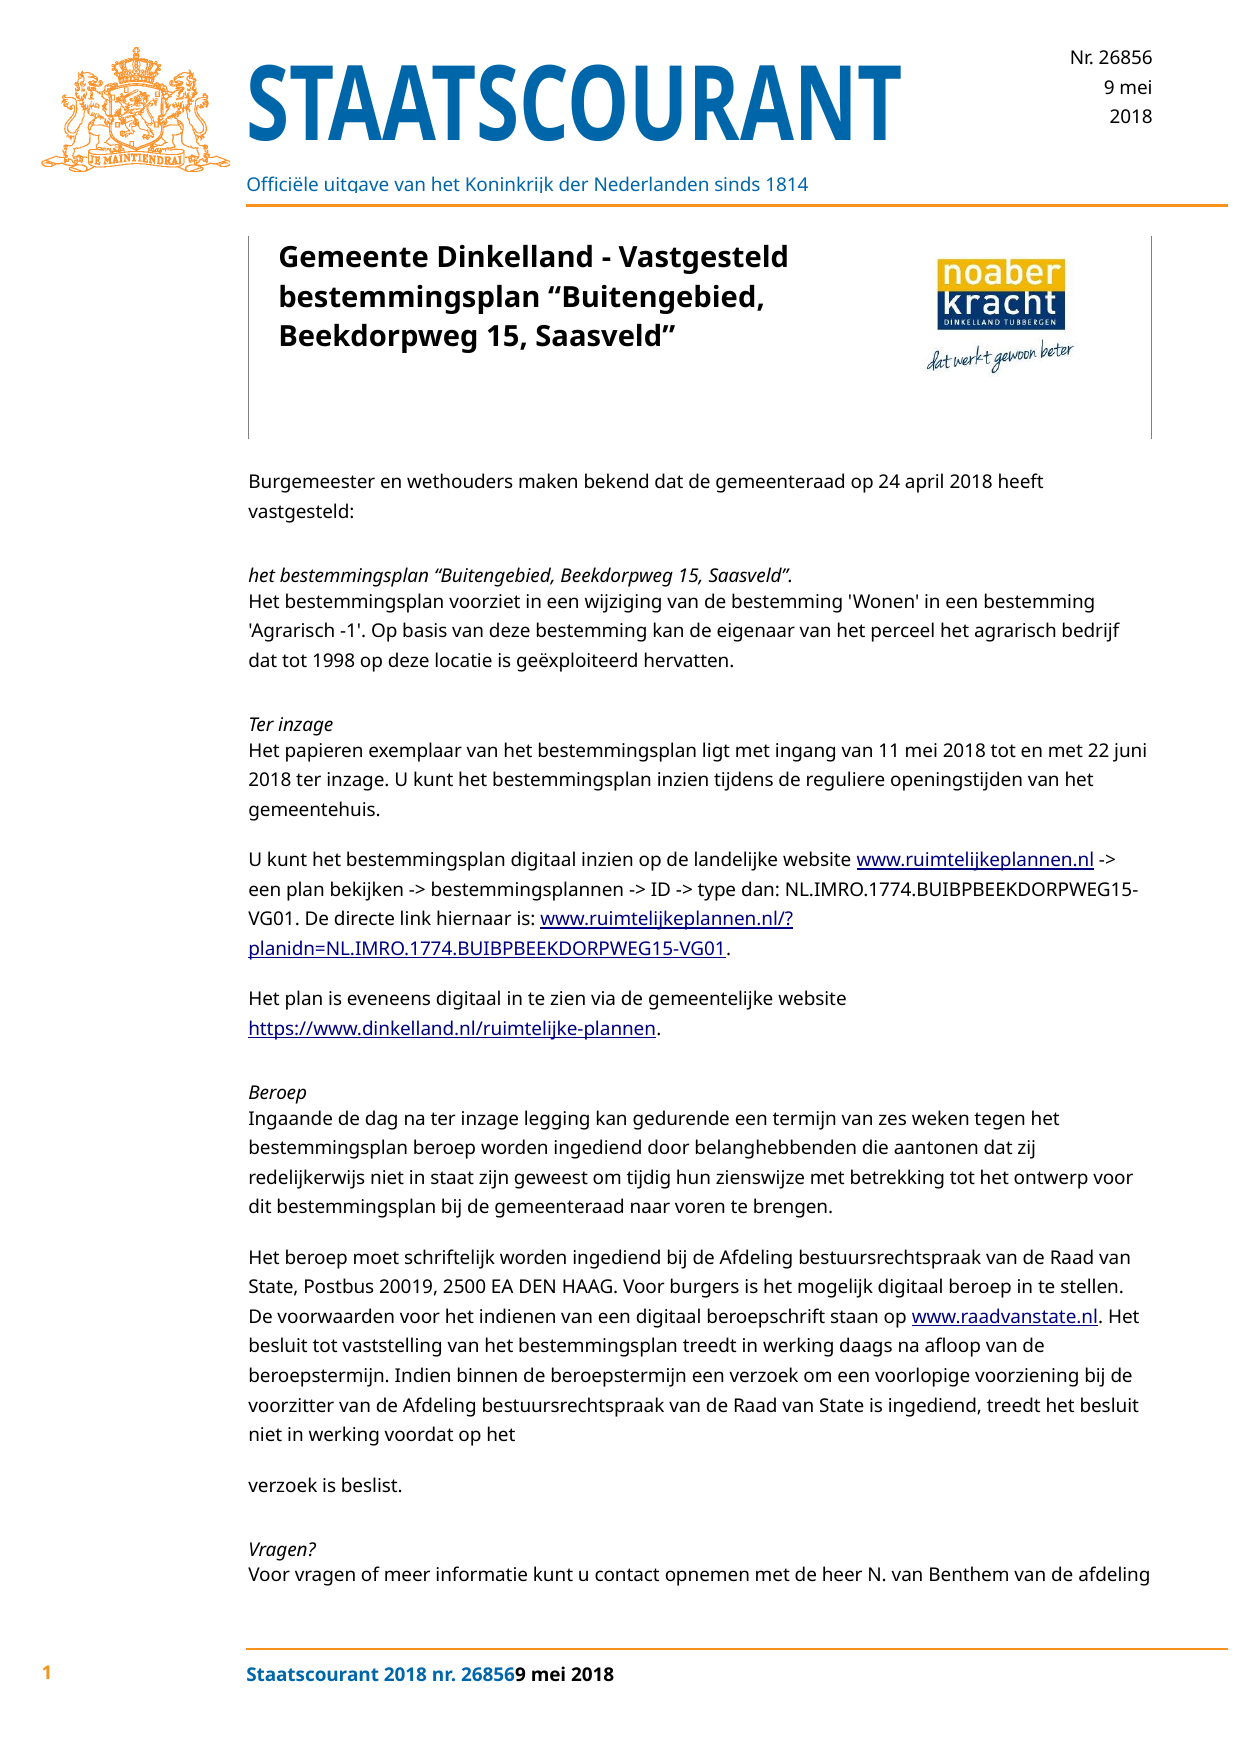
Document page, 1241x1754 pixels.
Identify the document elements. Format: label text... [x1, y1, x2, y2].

text Het beroep moet schriftelijk worden ingediend bij de Afdeling bestuursrechtspraak van de Raad van State, Postbus 20019, 2500 EA DEN HAAG. Voor burgers is het mogelijk digitaal beroep in te stellen. De voorwaarden voor het indienen van een digitaal beroepschrift staan op www.raadvanstate.nl. Het besluit tot vaststelling van het bestemmingsplan treedt in werking daags na afloop van de beroepstermijn. Indien binnen de beroepstermijn een verzoek om een voorlopige voorziening bij de voorzitter van de Afdeling bestuursrechtspraak van de Raad van State is ingediend, treedt het besluit niet in werking voordat op het [248, 1244, 1152, 1447]
picture [912, 236, 1090, 414]
text Ter inzage [248, 711, 1152, 737]
table_header [1090, 236, 1151, 413]
text Het plan is eveneens digitaal in te zien via de gemeentelijke website https://www.dinkelland.nl/ruimtelijke-plannen. [248, 986, 1152, 1041]
text Beroep [248, 1079, 1152, 1105]
text Burgemeester en wethouders maken bekend dat de gemeenteraad op 24 april 2018 heeft vastgesteld: [248, 469, 1152, 524]
text Voor vragen of meer informatie kunt u contact opnemen met de heer N. van Benthem van de afdeling [248, 1562, 1152, 1587]
table_header [850, 236, 912, 413]
table_header [850, 414, 1151, 439]
picture [41, 47, 231, 172]
text U kunt het bestemmingsplan digitaal inzien op de landelijke website www.ruimtelijkeplannen.nl -> een plan bekijken -> bestemmingsplannen -> ID -> type dan: NL.IMRO.1774.BUIBPBEEKDORPWEG15-VG01. De directe link hiernaar is: www.ruimtelijkeplannen.nl/?planidn=NL.IMRO.1774.BUIBPBEEKDORPWEG15-VG01. [248, 846, 1152, 961]
text Vragen? [248, 1536, 1152, 1562]
text verzoek is beslist. [248, 1472, 1152, 1498]
text Het bestemmingsplan voorziet in een wijziging van de bestemming 'Wonen' in een bestemming 'Agrarisch -1'. Op basis van deze bestemming kan de eigenaar van het perceel het agrarisch bedrijf dat tot 1998 op deze locatie is geëxploiteerd hervatten. [248, 588, 1152, 673]
table_header Gemeente Dinkelland - Vastgesteld bestemmingsplan “Buitengebied, Beekdorpweg 15, Saasveld” [249, 236, 850, 439]
text Het papieren exemplaar van het bestemmingsplan ligt met ingang van 11 mei 2018 tot en met 22 juni 2018 ter inzage. U kunt het bestemmingsplan inzien tijdens de reguliere openingstijden van het gemeentehuis. [248, 737, 1152, 822]
text Ingaande de dag na ter inzage legging kan gedurende een termijn van zes weken tegen het bestemmingsplan beroep worden ingediend door belanghebbenden die aantonen dat zij redelijkerwijs niet in staat zijn geweest om tijdig hun zienswijze met betrekking tot het ontwerp voor dit bestemmingsplan bij de gemeenteraad naar voren te brengen. [248, 1105, 1152, 1219]
text het bestemmingsplan “Buitengebied, Beekdorpweg 15, Saasveld”. [248, 562, 1152, 588]
